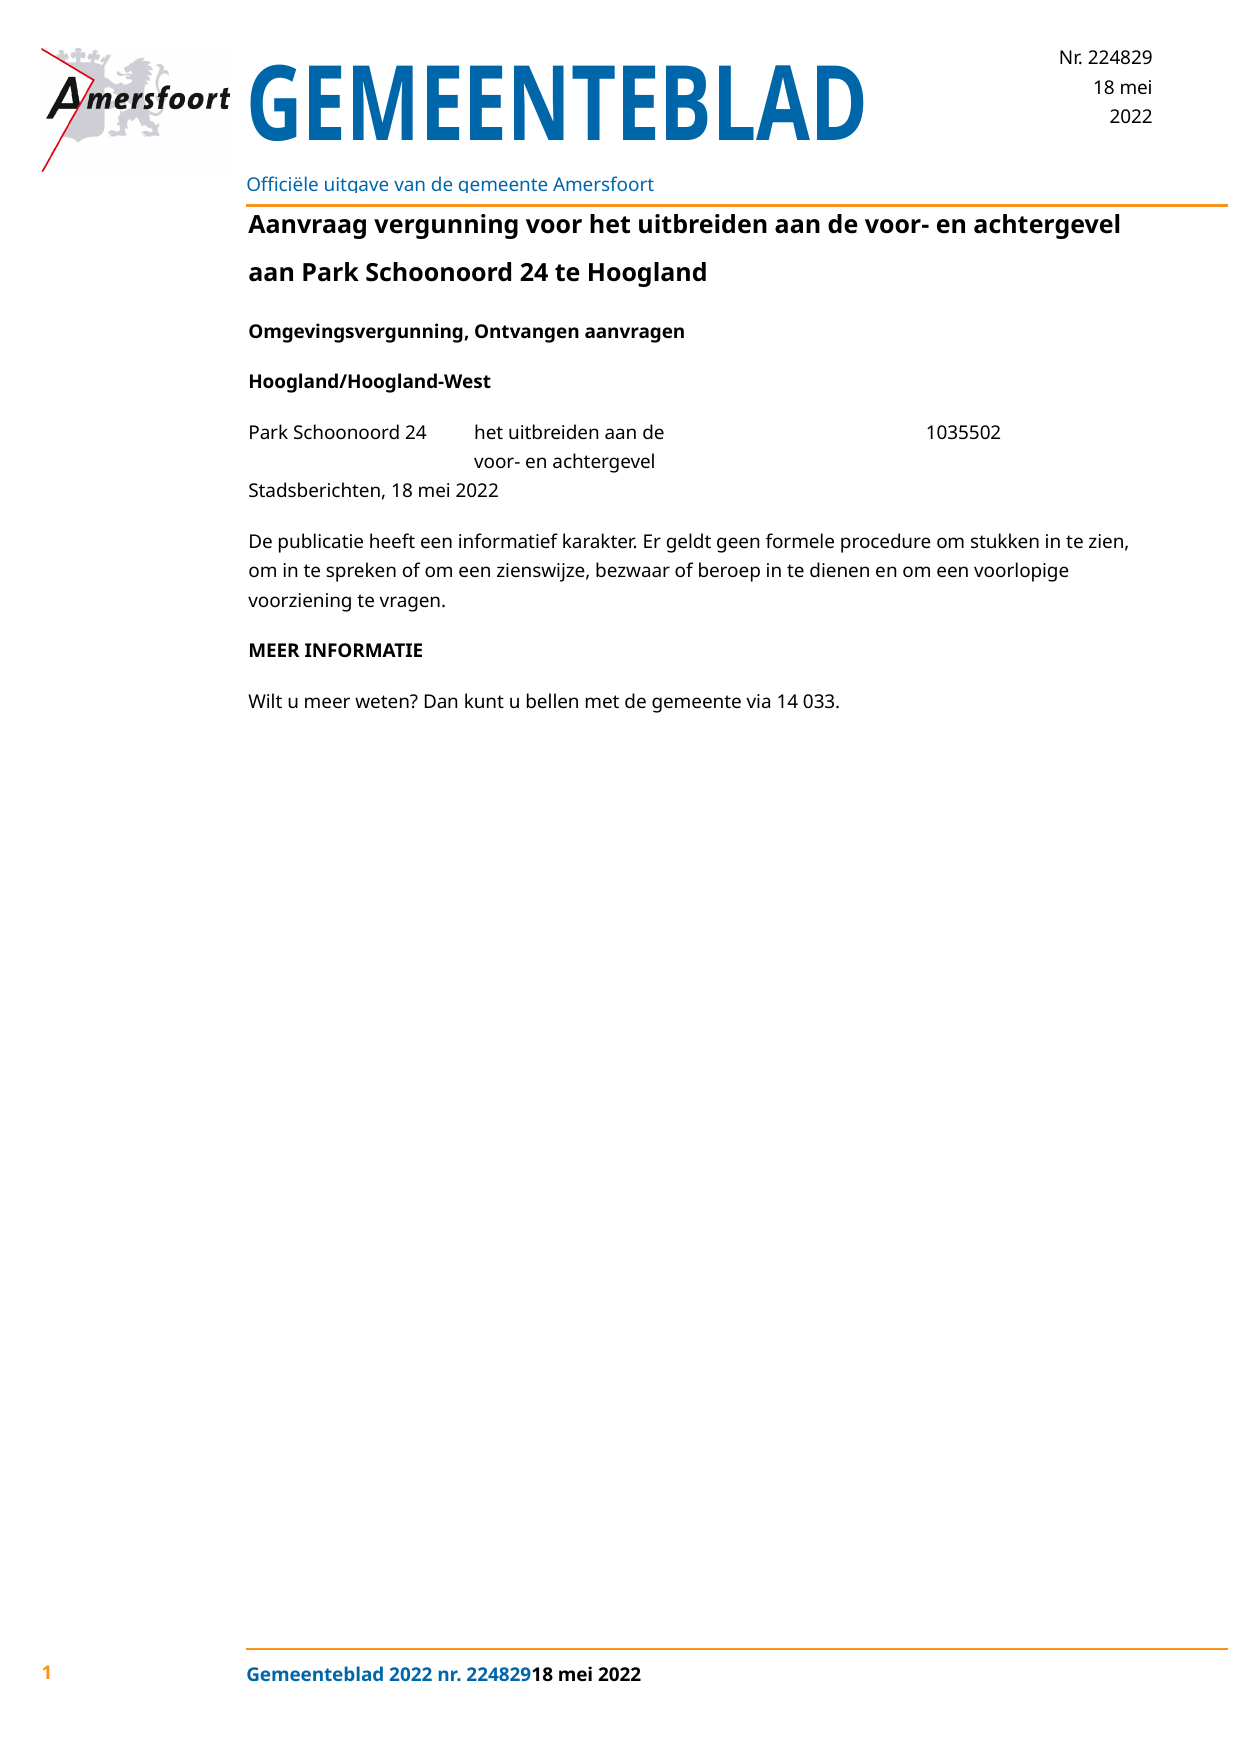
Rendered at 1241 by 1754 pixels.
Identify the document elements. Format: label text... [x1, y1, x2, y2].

table_header 1035502 [926, 419, 1152, 474]
picture [41, 47, 231, 172]
text Aanvraag vergunning voor het uitbreiden aan de voor- en achtergevel aan Park Schoonoord 24 te Hoogland [248, 207, 1152, 288]
text MEER INFORMATIE [248, 637, 1152, 663]
table_header Park Schoonoord 24 [248, 419, 474, 474]
text Hoogland/Hoogland-West [248, 368, 1152, 394]
text De publicatie heeft een informatief karakter. Er geldt geen formele procedure om stukken in te zien, om in te spreken of om een zienswijze, bezwaar of beroep in te dienen en om een voorlopige voorziening te vragen. [248, 528, 1152, 613]
text Stadsberichten, 18 mei 2022 [248, 477, 1152, 503]
text Omgevingsvergunning, Ontvangen aanvragen [248, 318, 1152, 344]
text Wilt u meer weten? Dan kunt u bellen met de gemeente via 14 033. [248, 688, 1152, 713]
table_header het uitbreiden aan de voor- en achtergevel [474, 419, 700, 474]
table_header [700, 419, 926, 474]
